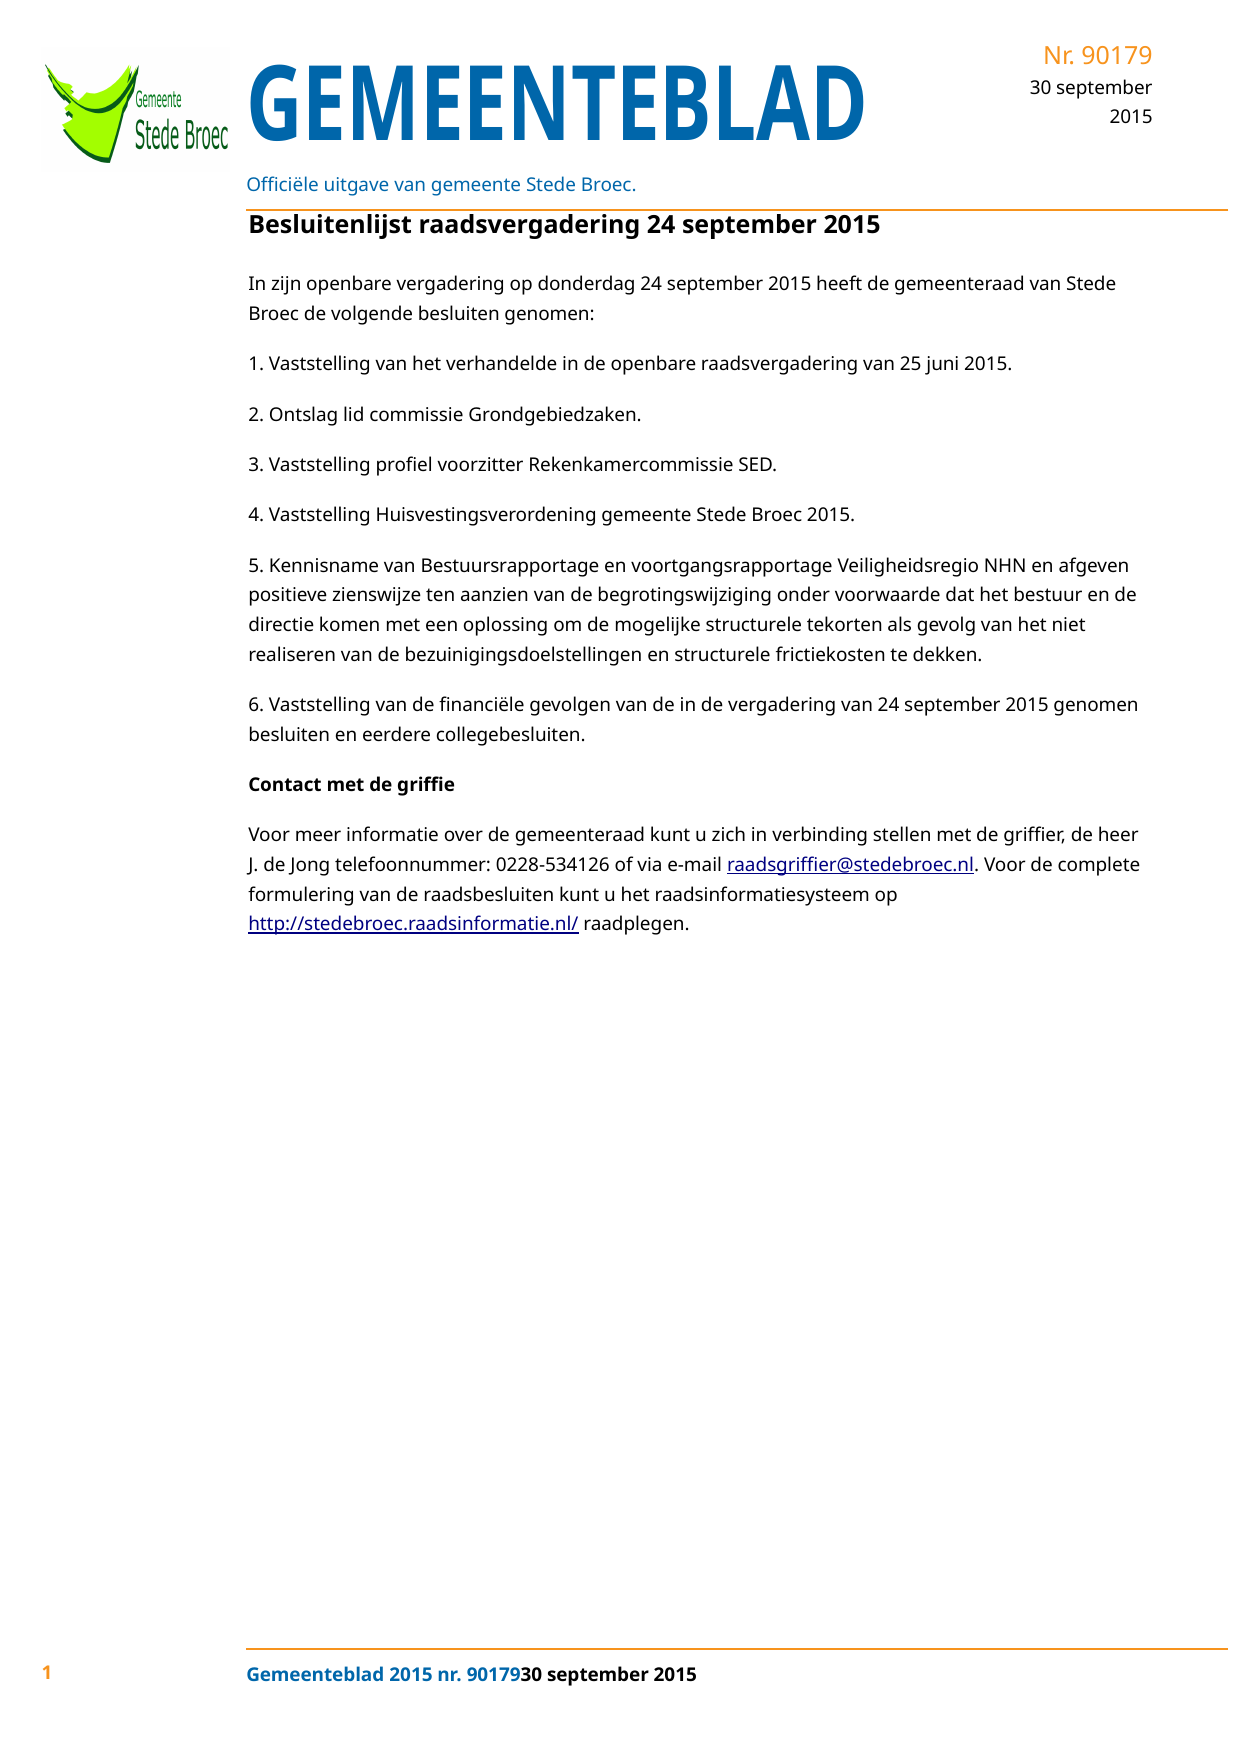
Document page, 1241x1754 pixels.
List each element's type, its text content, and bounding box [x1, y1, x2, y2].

text 1. Vaststelling van het verhandelde in de openbare raadsvergadering van 25 juni 2015. [248, 350, 1152, 376]
text Contact met de griffie [248, 771, 1152, 797]
text 4. Vaststelling Huisvestingsverordening gemeente Stede Broec 2015. [248, 502, 1152, 527]
text 2. Ontslag lid commissie Grondgebiedzaken. [248, 401, 1152, 426]
text In zijn openbare vergadering op donderdag 24 september 2015 heeft de gemeenteraad van Stede Broec de volgende besluiten genomen: [248, 270, 1152, 326]
picture [41, 47, 231, 172]
text 5. Kennisname van Bestuursrapportage en voortgangsrapportage Veiligheidsregio NHN en afgeven positieve zienswijze ten aanzien van de begrotingswijziging onder voorwaarde dat het bestuur en de directie komen met een oplossing om de mogelijke structurele tekorten als gevolg van het niet realiseren van de bezuinigingsdoelstellingen en structurele frictiekosten te dekken. [248, 552, 1152, 666]
text 6. Vaststelling van de financiële gevolgen van de in de vergadering van 24 september 2015 genomen besluiten en eerdere collegebesluiten. [248, 691, 1152, 746]
text Voor meer informatie over de gemeenteraad kunt u zich in verbinding stellen met de griffier, de heer J. de Jong telefoonnummer: 0228-534126 of via e-mail raadsgriffier@stedebroec.nl. Voor de complete formulering van de raadsbesluiten kunt u het raadsinformatiesysteem op http://stedebroec.raadsinformatie.nl/ raadplegen. [248, 822, 1152, 936]
text 3. Vaststelling profiel voorzitter Rekenkamercommissie SED. [248, 451, 1152, 477]
text Besluitenlijst raadsvergadering 24 september 2015 [248, 211, 1152, 241]
